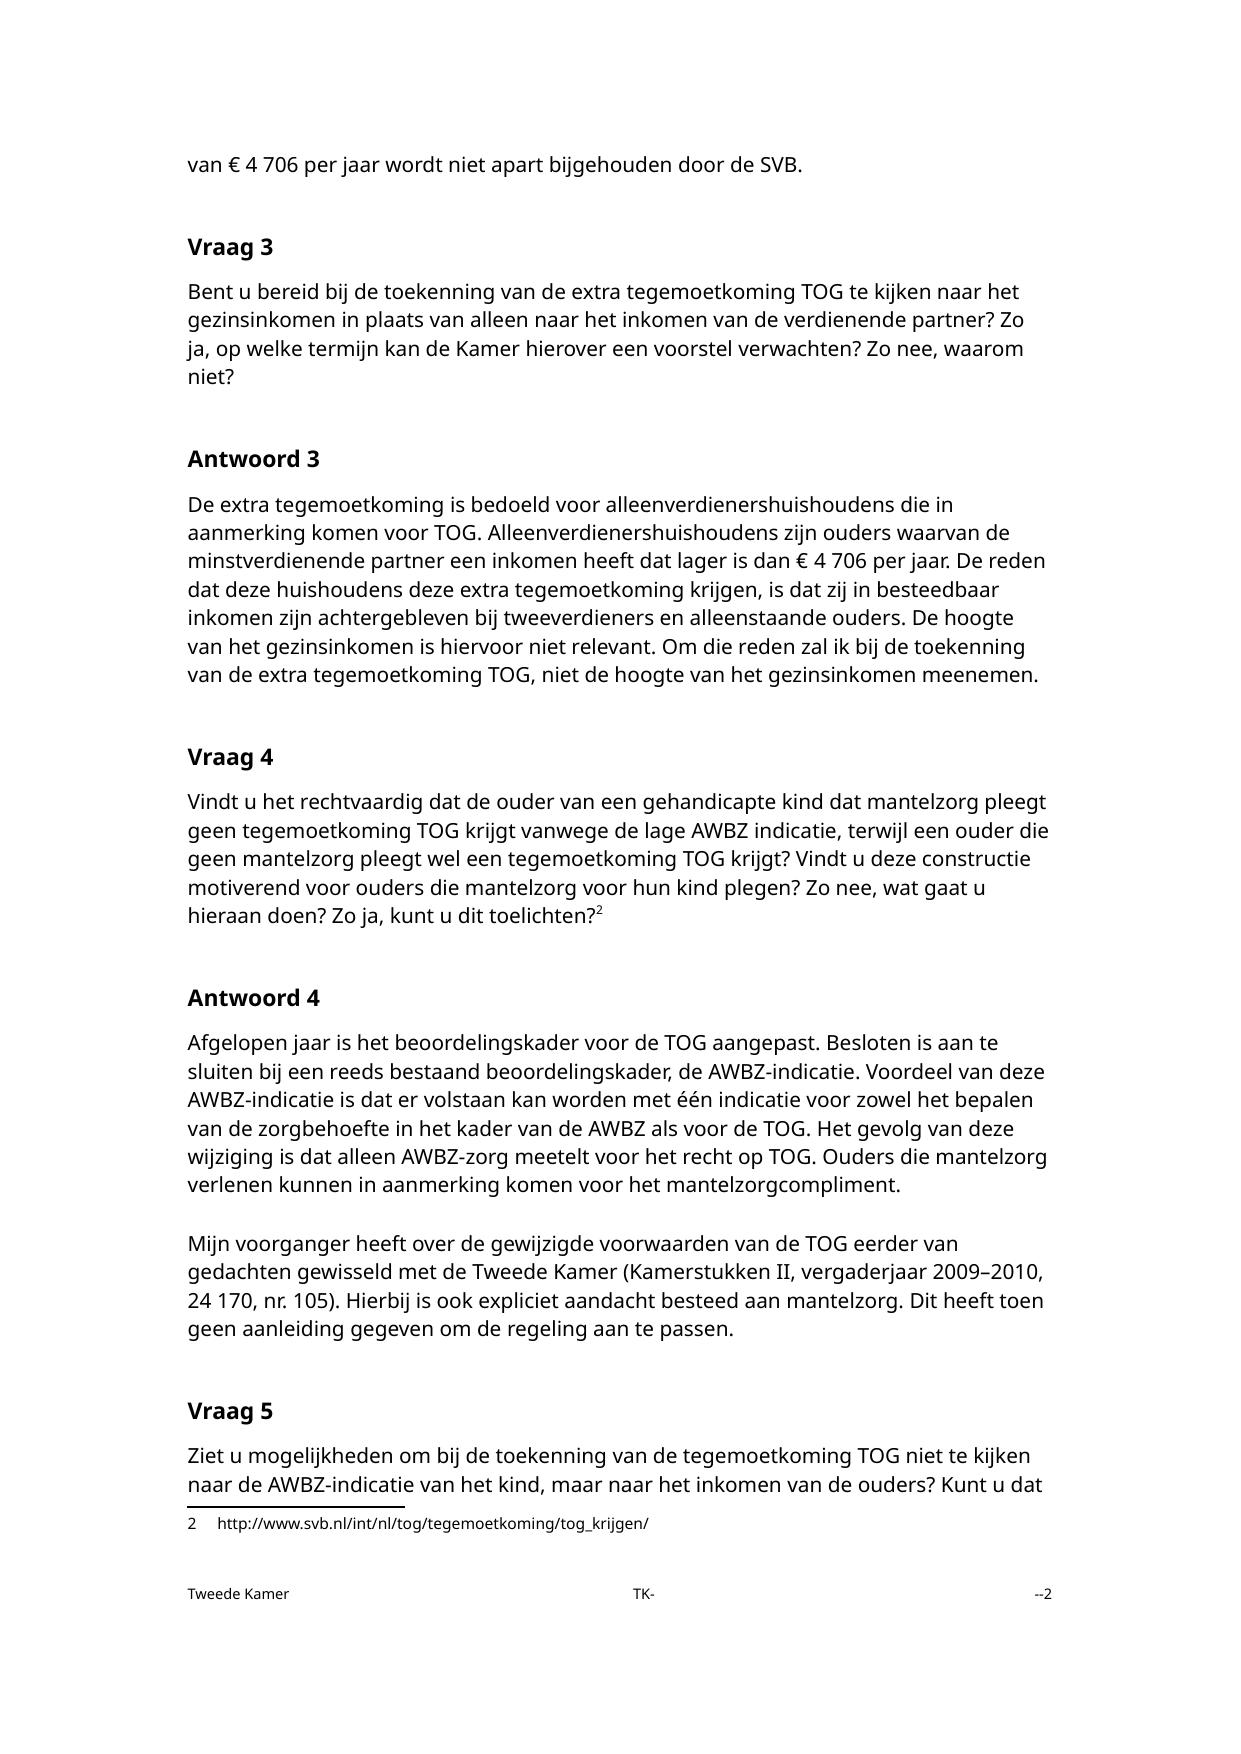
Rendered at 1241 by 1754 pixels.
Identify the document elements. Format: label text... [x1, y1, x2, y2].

text Afgelopen jaar is het beoordelingskader voor de TOG aangepast. Besloten is aan te sluiten bij een reeds bestaand beoordelingskader, de AWBZ-indicatie. Voordeel van deze AWBZ-indicatie is dat er volstaan kan worden met één indicatie voor zowel het bepalen van de zorgbehoefte in het kader van de AWBZ als voor de TOG. Het gevolg van deze wijziging is dat alleen AWBZ-zorg meetelt voor het recht op TOG. Ouders die mantelzorg verlenen kunnen in aanmerking komen voor het mantelzorgcompliment. [187, 1028, 1053, 1199]
text Ziet u mogelijkheden om bij de toekenning van de tegemoetkoming TOG niet te kijken naar de AWBZ-indicatie van het kind, maar naar het inkomen van de ouders? Kunt u dat [187, 1442, 1053, 1498]
text Vindt u het rechtvaardig dat de ouder van een gehandicapte kind dat mantelzorg pleegt geen tegemoetkoming TOG krijgt vanwege de lage AWBZ indicatie, terwijl een ouder die geen mantelzorg pleegt wel een tegemoetkoming TOG krijgt? Vindt u deze constructie motiverend voor ouders die mantelzorg voor hun kind plegen? Zo nee, wat gaat u hieraan doen? Zo ja, kunt u dit toelichten? [187, 787, 1053, 930]
text De extra tegemoetkoming is bedoeld voor alleenverdienershuishoudens die in aanmerking komen voor TOG. Alleenverdienershuishoudens zijn ouders waarvan de minstverdienende partner een inkomen heeft dat lager is dan € 4 706 per jaar. De reden dat deze huishoudens deze extra tegemoetkoming krijgen, is dat zij in besteedbaar inkomen zijn achtergebleven bij tweeverdieners en alleenstaande ouders. De hoogte van het gezinsinkomen is hiervoor niet relevant. Om die reden zal ik bij de toekenning van de extra tegemoetkoming TOG, niet de hoogte van het gezinsinkomen meenemen. [187, 490, 1053, 689]
text van € 4 706 per jaar wordt niet apart bijgehouden door de SVB. [187, 150, 1053, 178]
subtitle Antwoord 4 [187, 982, 1053, 1013]
text Mijn voorganger heeft over de gewijzigde voorwaarden van de TOG eerder van gedachten gewisseld met de Tweede Kamer (Kamerstukken II, vergaderjaar 2009–2010, 24 170, nr. 105). Hierbij is ook expliciet aandacht besteed aan mantelzorg. Dit heeft toen geen aanleiding gegeven om de regeling aan te passen. [187, 1229, 1053, 1343]
subtitle Vraag 3 [187, 231, 1053, 262]
subtitle Antwoord 3 [187, 443, 1053, 475]
subtitle Vraag 4 [187, 741, 1053, 772]
subtitle Vraag 5 [187, 1395, 1053, 1427]
text http://www.svb.nl/int/nl/tog/tegemoetkoming/tog_krijgen/ [187, 1506, 1053, 1534]
text Bent u bereid bij de toekenning van de extra tegemoetkoming TOG te kijken naar het gezinsinkomen in plaats van alleen naar het inkomen van de verdienende partner? Zo ja, op welke termijn kan de Kamer hierover een voorstel verwachten? Zo nee, waarom niet? [187, 277, 1053, 391]
